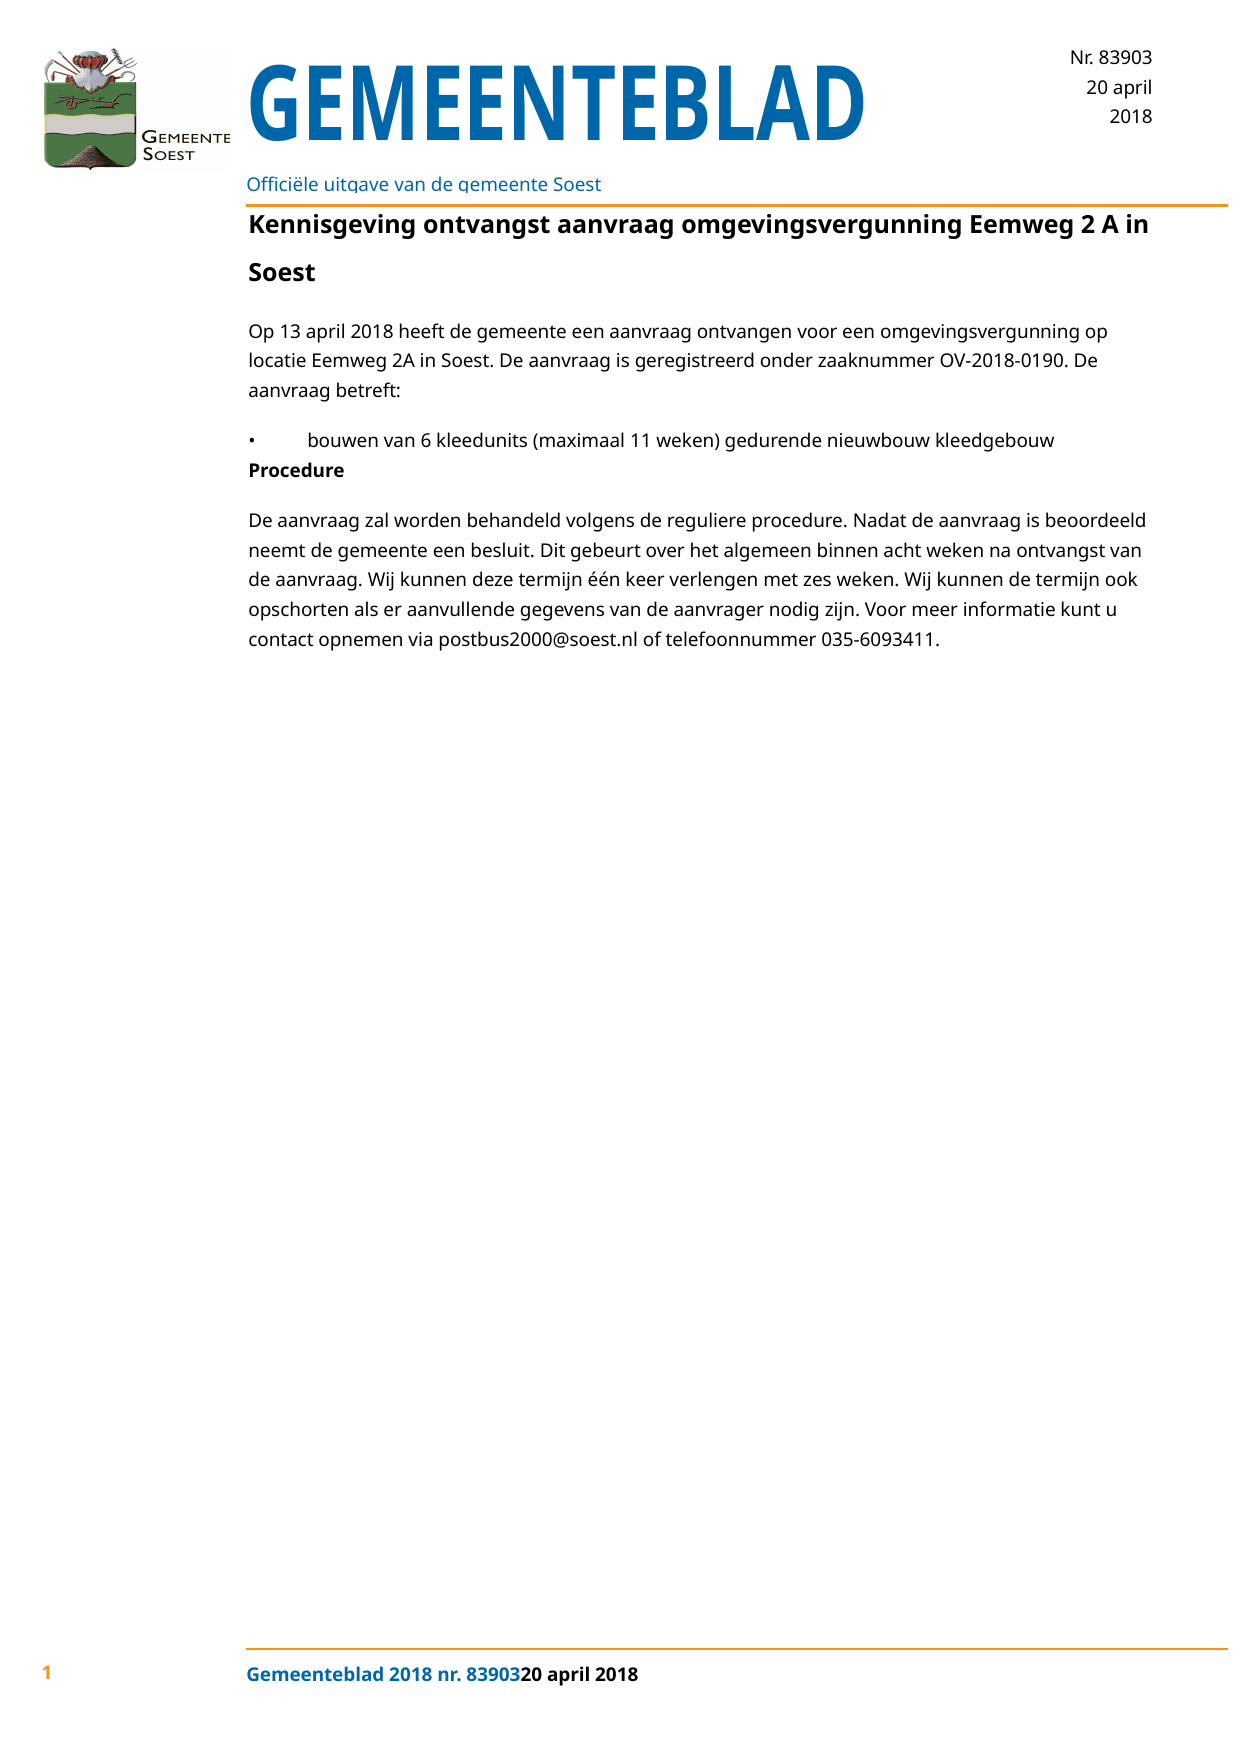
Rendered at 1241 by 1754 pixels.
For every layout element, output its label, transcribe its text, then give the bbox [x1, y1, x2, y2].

list bouwen van 6 kleedunits (maximaal 11 weken) gedurende nieuwbouw kleedgebouw [248, 427, 1152, 453]
text Op 13 april 2018 heeft de gemeente een aanvraag ontvangen voor een omgevingsvergunning op locatie Eemweg 2A in Soest. De aanvraag is geregistreerd onder zaaknummer OV-2018-0190. De aanvraag betreft: [248, 318, 1152, 403]
text De aanvraag zal worden behandeld volgens de reguliere procedure. Nadat de aanvraag is beoordeeld neemt de gemeente een besluit. Dit gebeurt over het algemeen binnen acht weken na ontvangst van de aanvraag. Wij kunnen deze termijn één keer verlengen met zes weken. Wij kunnen de termijn ook opschorten als er aanvullende gegevens van de aanvrager nodig zijn. Voor meer informatie kunt u contact opnemen via postbus2000@soest.nl of telefoonnummer 035-6093411. [248, 507, 1152, 652]
text Kennisgeving ontvangst aanvraag omgevingsvergunning Eemweg 2 A in Soest [248, 207, 1152, 288]
text Procedure [248, 457, 1152, 483]
picture [41, 47, 231, 172]
